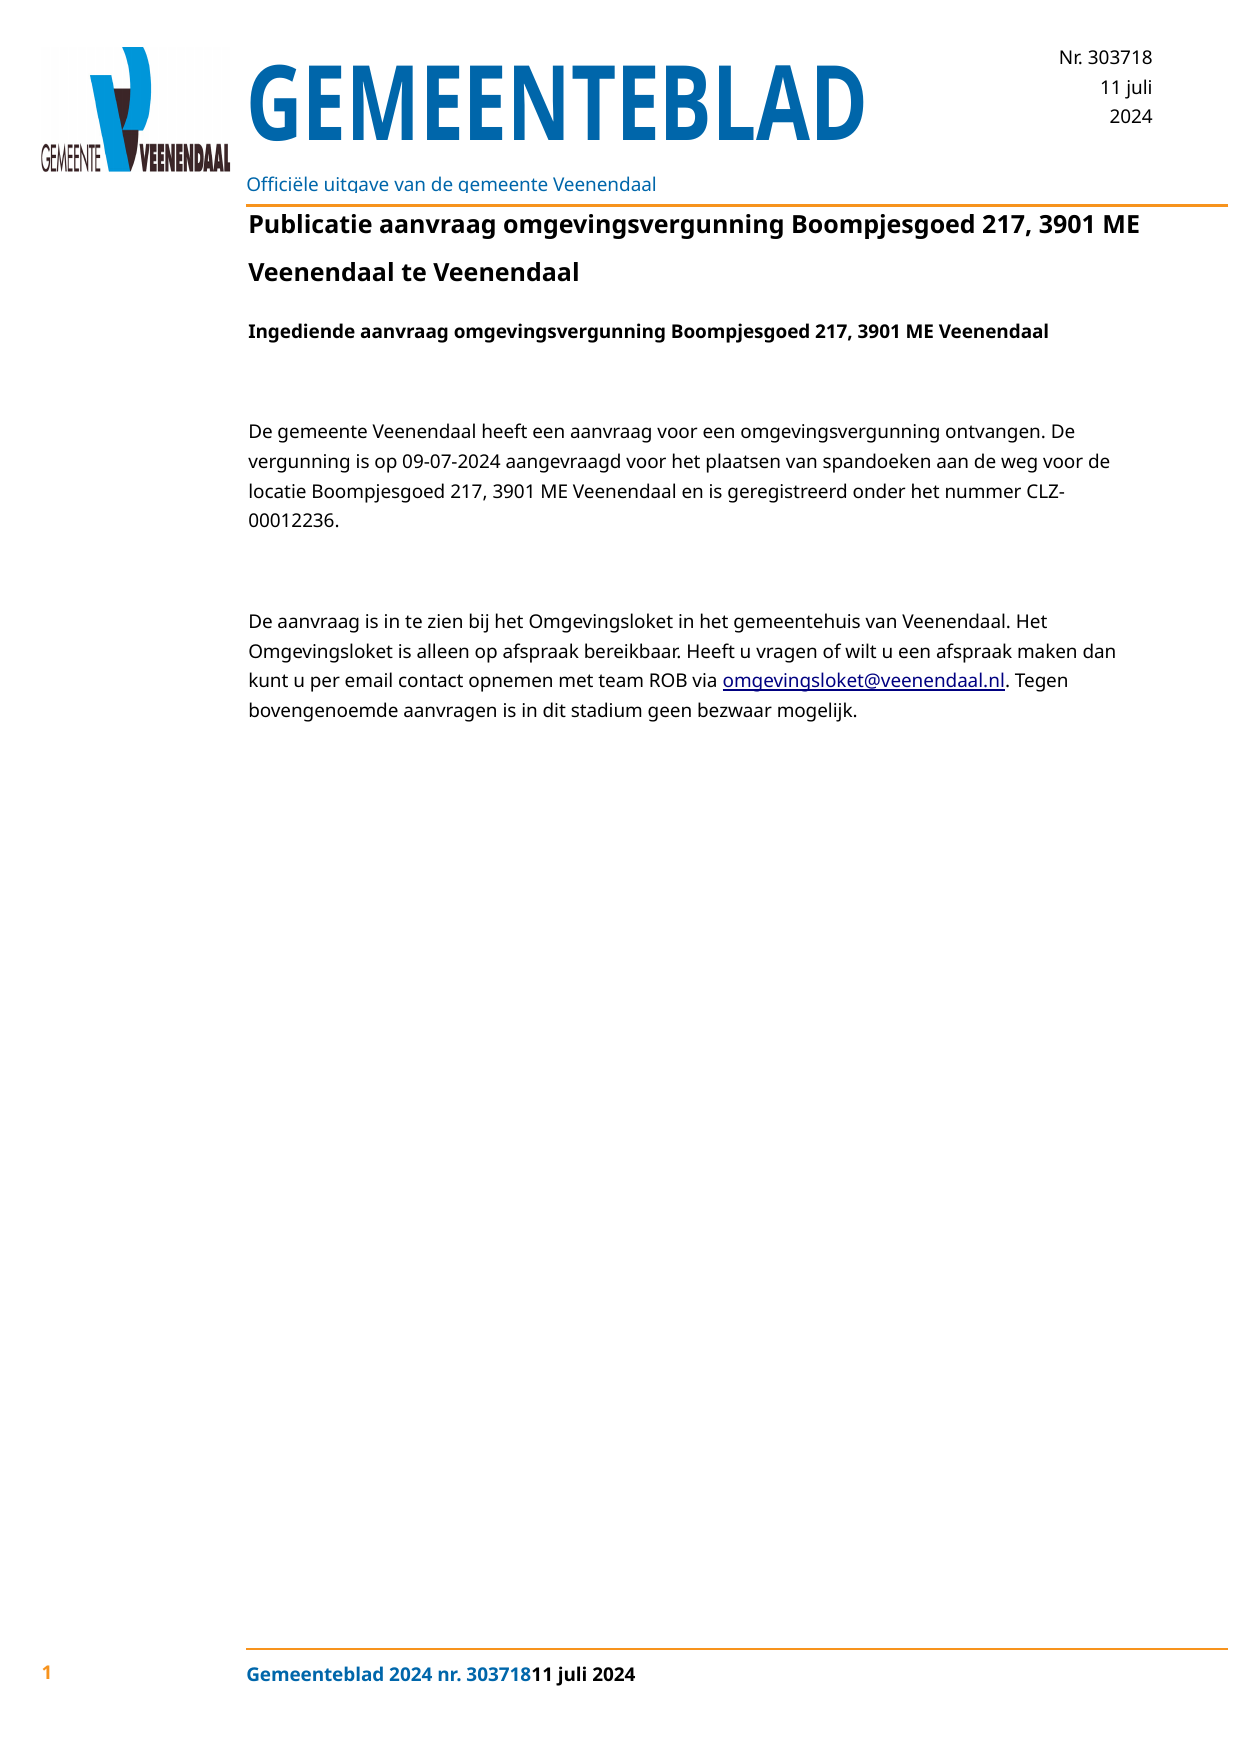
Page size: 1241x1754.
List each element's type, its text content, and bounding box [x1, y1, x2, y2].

text Ingediende aanvraag omgevingsvergunning Boompjesgoed 217, 3901 ME Veenendaal [248, 318, 1152, 344]
picture [41, 47, 130, 172]
text De gemeente Veenendaal heeft een aanvraag voor een omgevingsvergunning ontvangen. De vergunning is op 09-07-2024 aangevraagd voor het plaatsen van spandoeken aan de weg voor de locatie Boompjesgoed 217, 3901 ME Veenendaal en is geregistreerd onder het nummer CLZ-00012236. [248, 419, 1152, 533]
picture [123, 47, 231, 172]
text Publicatie aanvraag omgevingsvergunning Boompjesgoed 217, 3901 ME Veenendaal te Veenendaal [248, 207, 1152, 288]
text De aanvraag is in te zien bij het Omgevingsloket in het gemeentehuis van Veenendaal. Het Omgevingsloket is alleen op afspraak bereikbaar. Heeft u vragen of wilt u een afspraak maken dan kunt u per email contact opnemen met team ROB via omgevingsloket@veenendaal.nl. Tegen bovengenoemde aanvragen is in dit stadium geen bezwaar mogelijk. [248, 608, 1152, 723]
